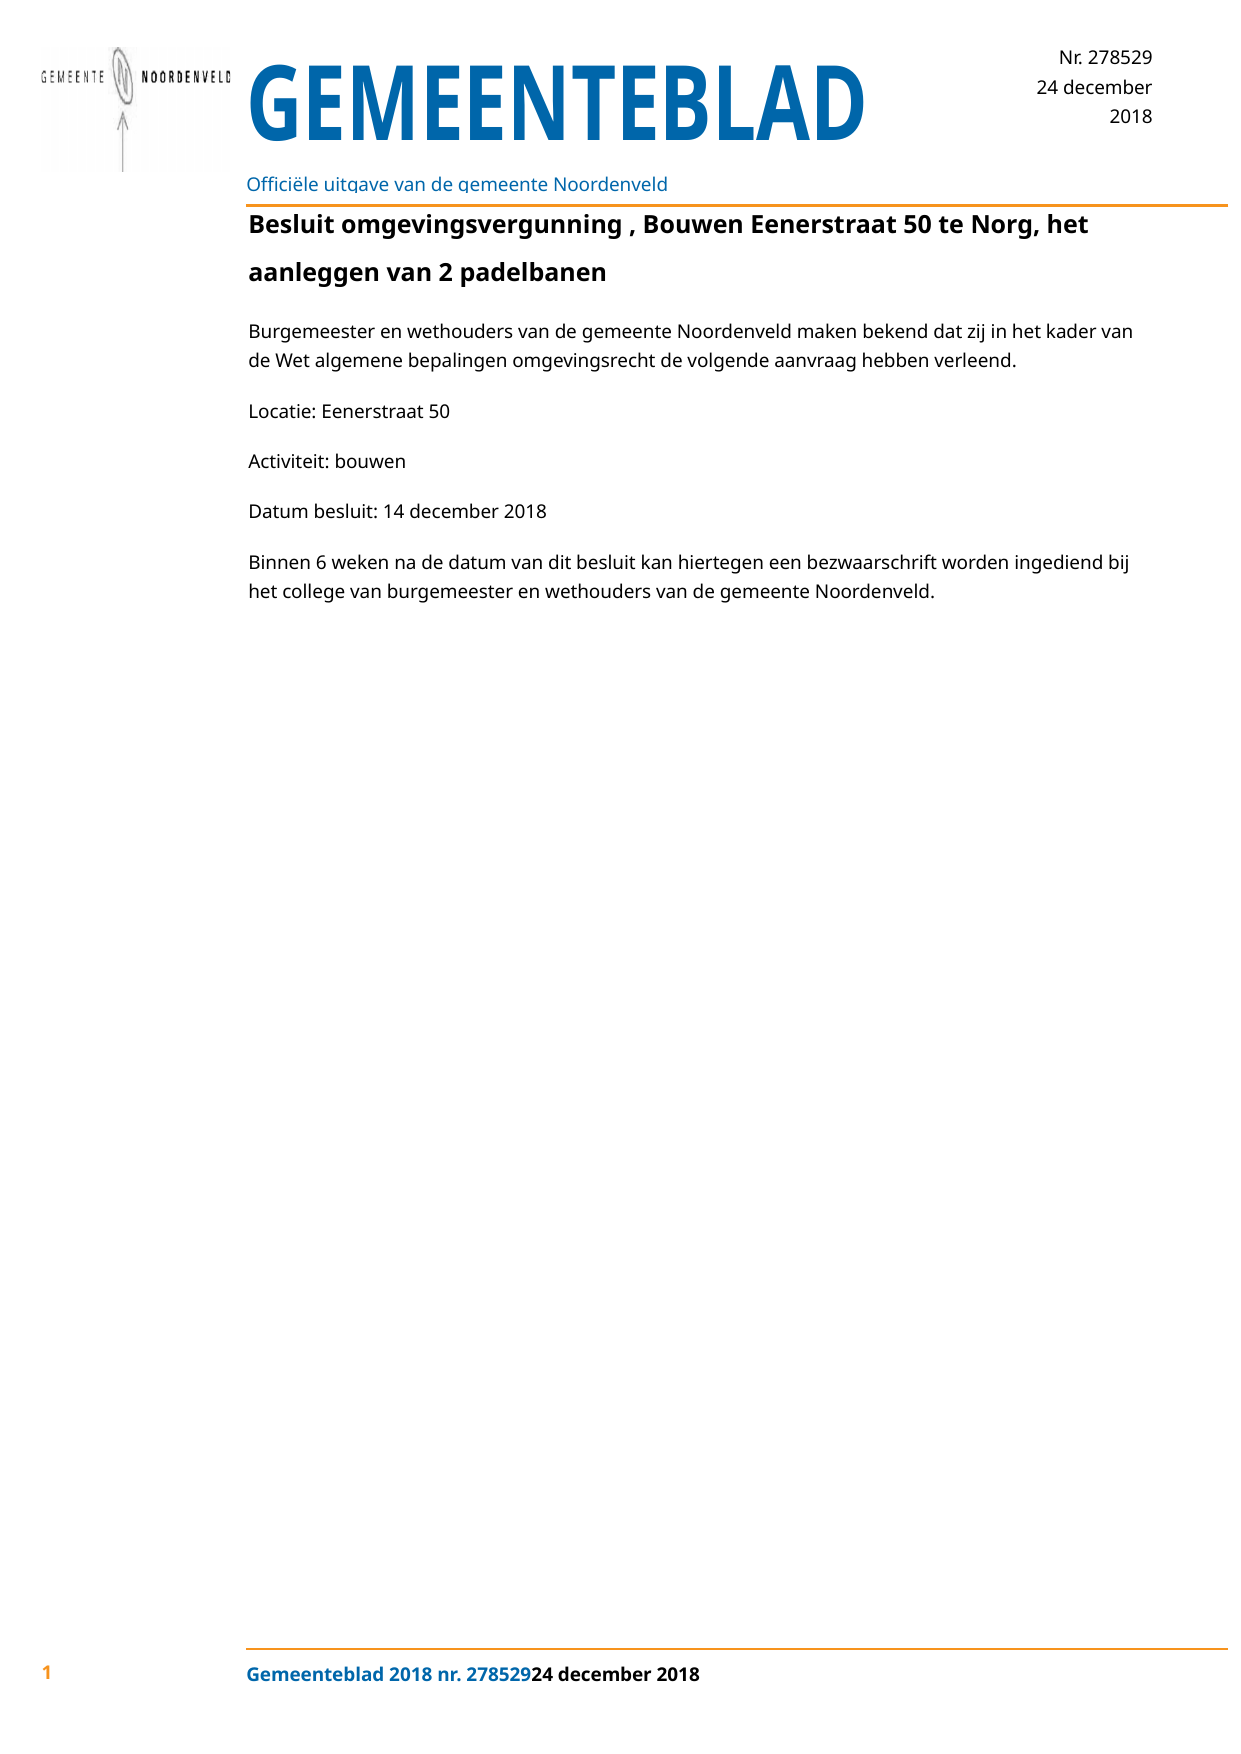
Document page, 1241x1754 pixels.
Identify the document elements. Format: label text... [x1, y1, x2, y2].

text Burgemeester en wethouders van de gemeente Noordenveld maken bekend dat zij in het kader van de Wet algemene bepalingen omgevingsrecht de volgende aanvraag hebben verleend. [248, 318, 1152, 373]
text Datum besluit: 14 december 2018 [248, 499, 1152, 524]
picture [41, 47, 231, 172]
text Locatie: Eenerstraat 50 [248, 398, 1152, 424]
text Besluit omgevingsvergunning , Bouwen Eenerstraat 50 te Norg, het aanleggen van 2 padelbanen [248, 207, 1152, 288]
text Activiteit: bouwen [248, 448, 1152, 474]
text Binnen 6 weken na de datum van dit besluit kan hiertegen een bezwaarschrift worden ingediend bij het college van burgemeester en wethouders van de gemeente Noordenveld. [248, 549, 1152, 604]
